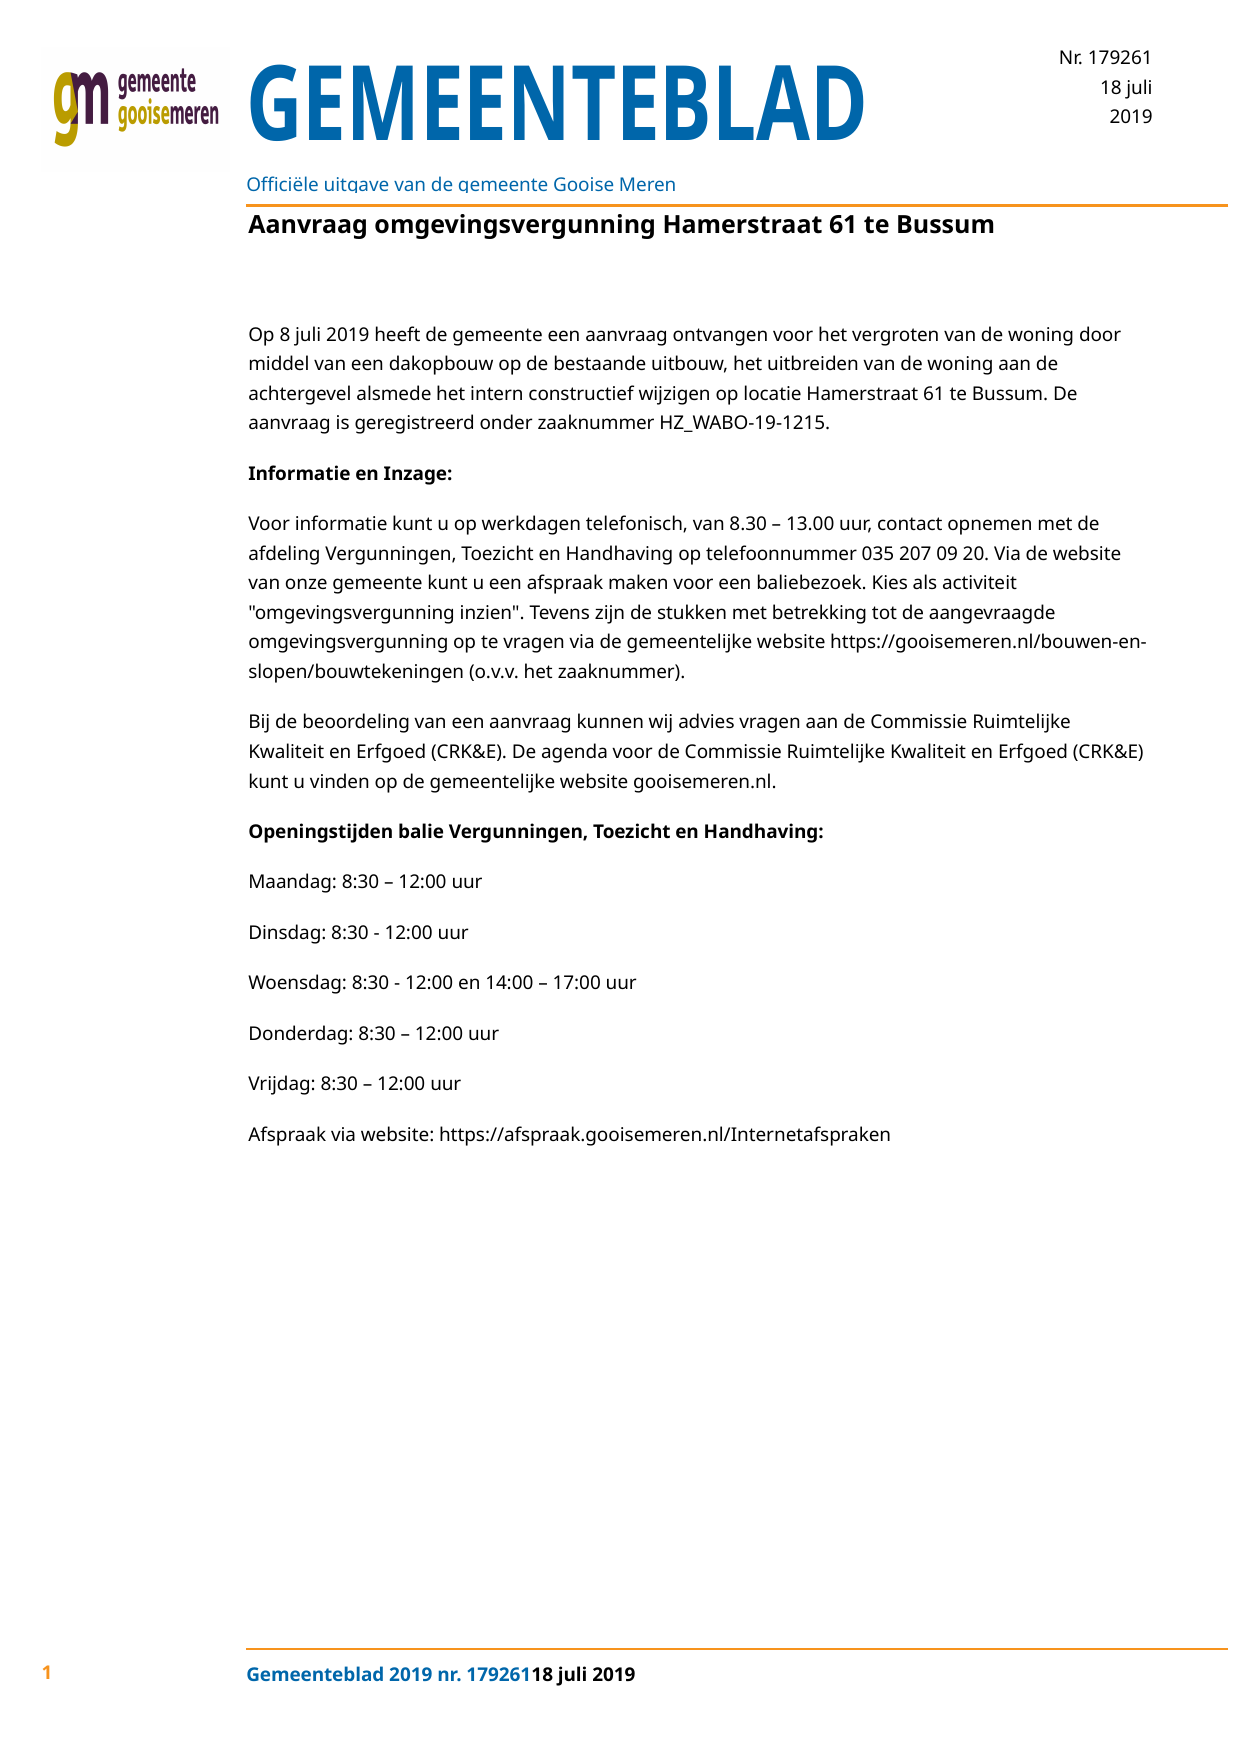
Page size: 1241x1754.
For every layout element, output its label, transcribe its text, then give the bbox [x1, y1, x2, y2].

text Dinsdag: 8:30 - 12:00 uur [248, 919, 1152, 945]
text Bij de beoordeling van een aanvraag kunnen wij advies vragen aan de Commissie Ruimtelijke Kwaliteit en Erfgoed (CRK&E). De agenda voor de Commissie Ruimtelijke Kwaliteit en Erfgoed (CRK&E) kunt u vinden op de gemeentelijke website gooisemeren.nl. [248, 709, 1152, 793]
text Woensdag: 8:30 - 12:00 en 14:00 – 17:00 uur [248, 969, 1152, 995]
text Voor informatie kunt u op werkdagen telefonisch, van 8.30 – 13.00 uur, contact opnemen met de afdeling Vergunningen, Toezicht en Handhaving op telefoonnummer 035 207 09 20. Via de website van onze gemeente kunt u een afspraak maken voor een baliebezoek. Kies als activiteit "omgevingsvergunning inzien". Tevens zijn de stukken met betrekking tot de aangevraagde omgevingsvergunning op te vragen via de gemeentelijke website https://gooisemeren.nl/bouwen-en-slopen/bouwtekeningen (o.v.v. het zaaknummer). [248, 510, 1152, 684]
text Donderdag: 8:30 – 12:00 uur [248, 1020, 1152, 1046]
text Informatie en Inzage: [248, 460, 1152, 486]
text Aanvraag omgevingsvergunning Hamerstraat 61 te Bussum [248, 207, 1152, 241]
text Vrijdag: 8:30 – 12:00 uur [248, 1070, 1152, 1096]
picture [41, 47, 231, 172]
text Maandag: 8:30 – 12:00 uur [248, 869, 1152, 894]
text Afspraak via website: https://afspraak.gooisemeren.nl/Internetafspraken [248, 1121, 1152, 1146]
text Openingstijden balie Vergunningen, Toezicht en Handhaving: [248, 818, 1152, 844]
text Op 8 juli 2019 heeft de gemeente een aanvraag ontvangen voor het vergroten van de woning door middel van een dakopbouw op de bestaande uitbouw, het uitbreiden van de woning aan de achtergevel alsmede het intern constructief wijzigen op locatie Hamerstraat 61 te Bussum. De aanvraag is geregistreerd onder zaaknummer HZ_WABO-19-1215. [248, 321, 1152, 435]
